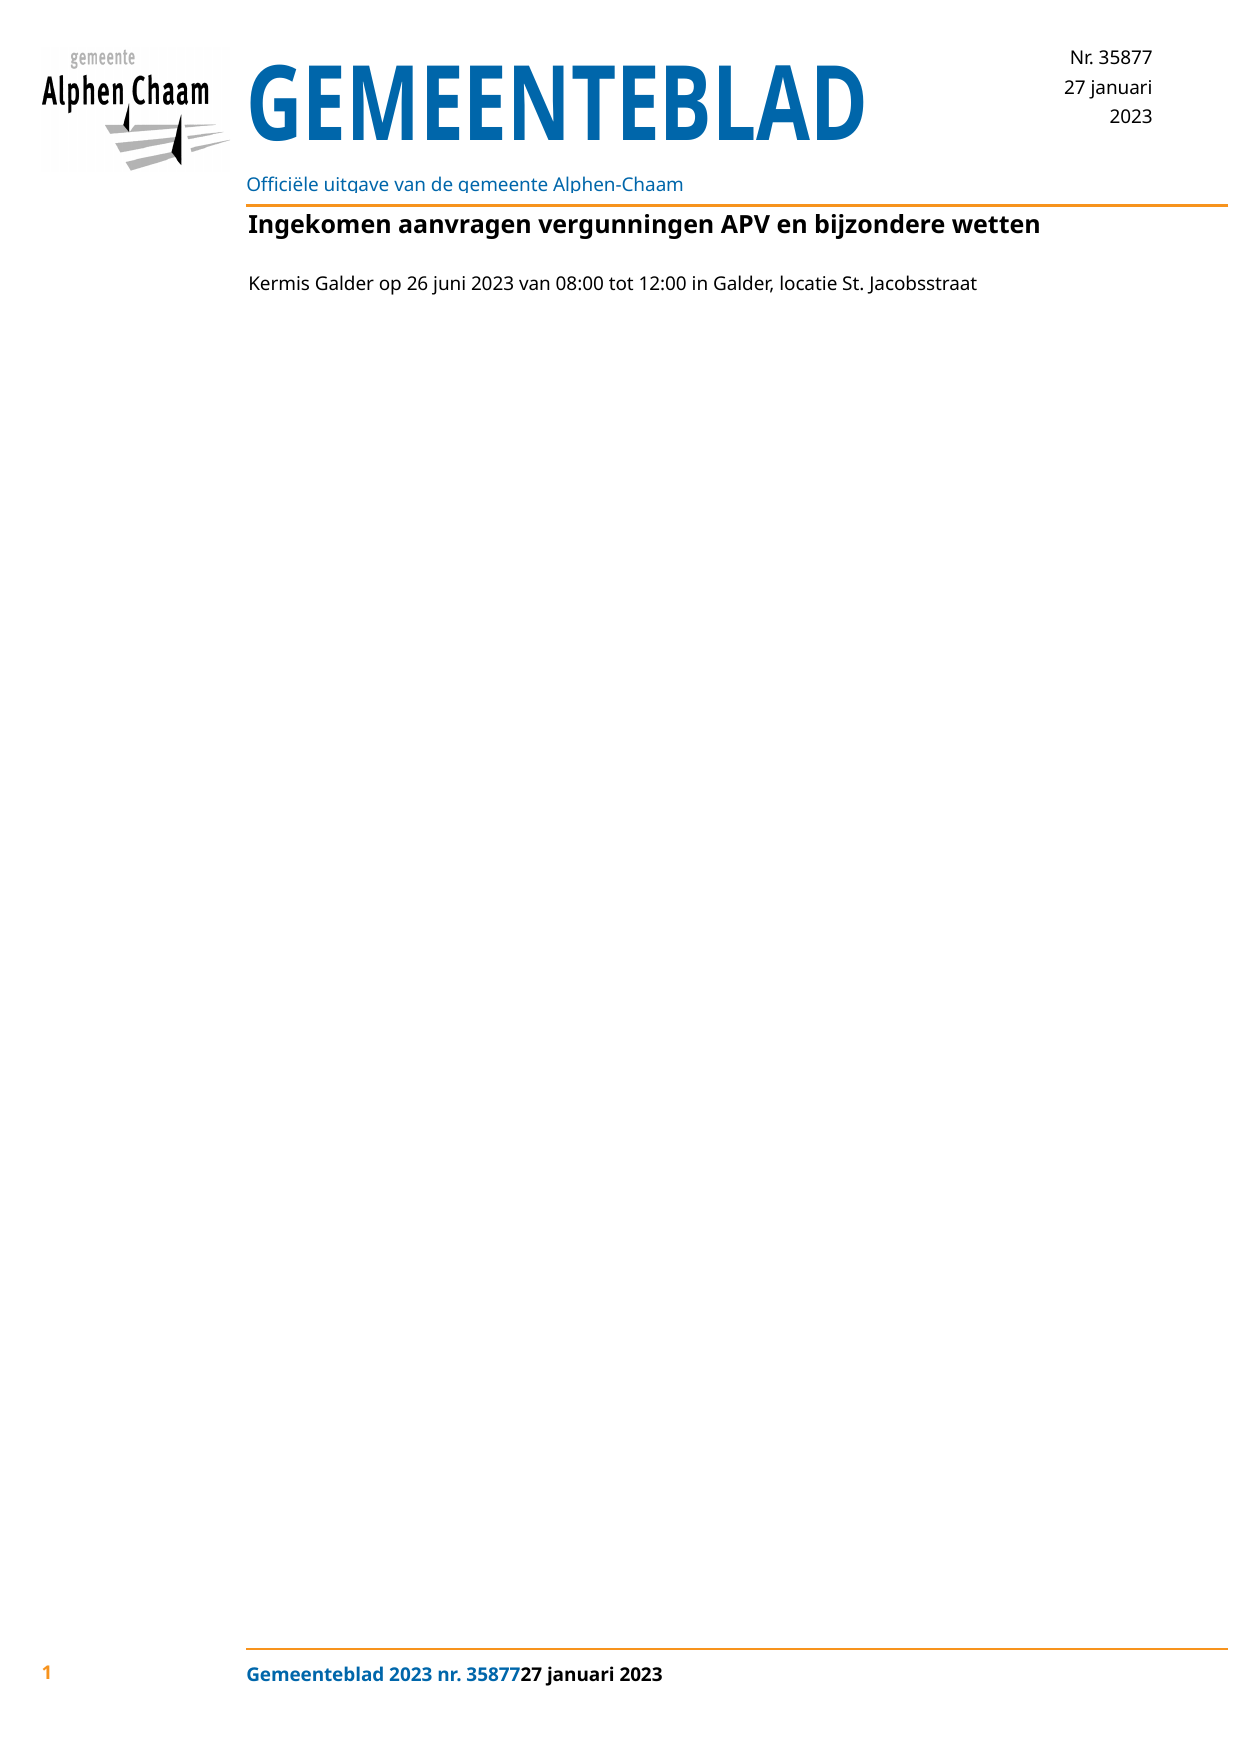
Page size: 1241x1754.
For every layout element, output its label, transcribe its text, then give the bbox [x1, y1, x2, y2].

text Kermis Galder op 26 juni 2023 van 08:00 tot 12:00 in Galder, locatie St. Jacobsstraat [248, 270, 1152, 296]
picture [41, 47, 231, 172]
text Ingekomen aanvragen vergunningen APV en bijzondere wetten [248, 207, 1152, 241]
